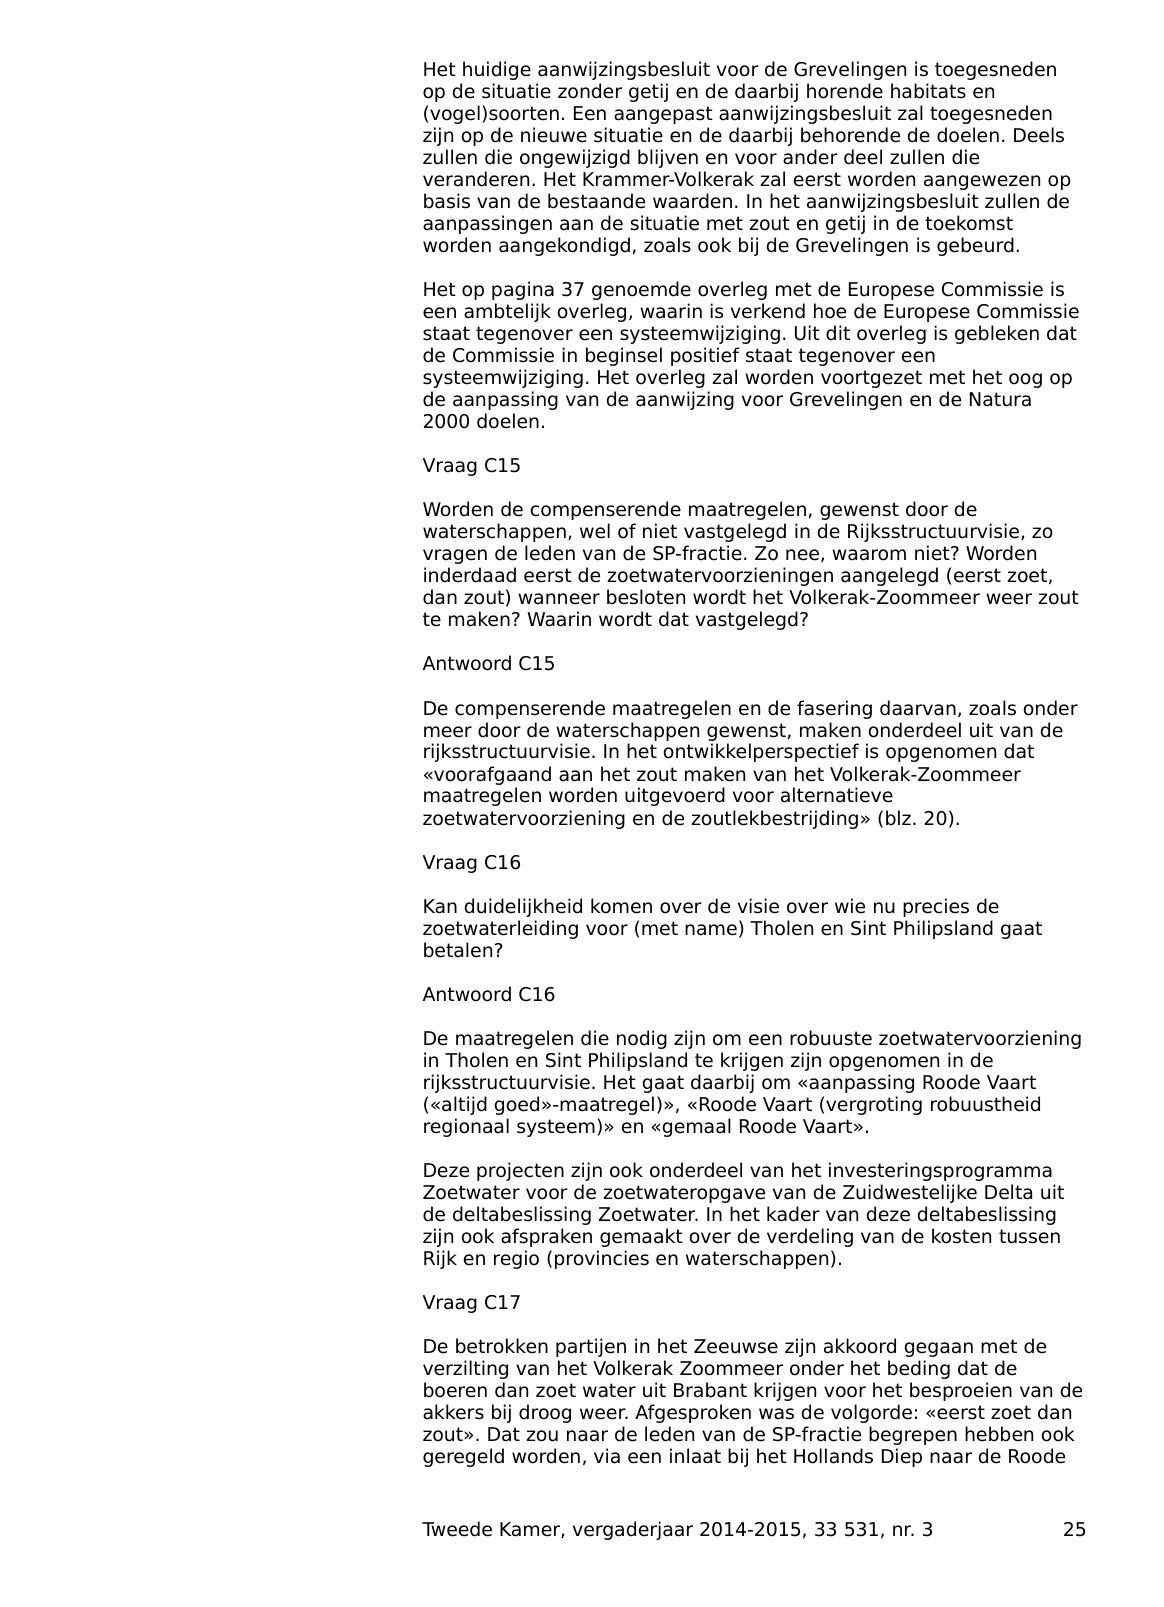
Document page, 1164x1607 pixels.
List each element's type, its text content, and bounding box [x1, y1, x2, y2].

text De compenserende maatregelen en de fasering daarvan, zoals onder meer door de waterschappen gewenst, maken onderdeel uit van de rijksstructuurvisie. In het ontwikkelperspectief is opgenomen dat «voorafgaand aan het zout maken van het Volkerak-Zoommeer maatregelen worden uitgevoerd voor alternatieve zoetwatervoorziening en de zoutlekbestrijding» (blz. 20). [422, 697, 1087, 829]
subtitle Vraag C17 [422, 1292, 1087, 1314]
text Kan duidelijkheid komen over de visie over wie nu precies de zoetwaterleiding voor (met name) Tholen en Sint Philipsland gaat betalen? [422, 896, 1087, 962]
subtitle Vraag C16 [422, 852, 1087, 873]
text Worden de compenserende maatregelen, gewenst door de waterschappen, wel of niet vastgelegd in de Rijksstructuurvisie, zo vragen de leden van de SP-fractie. Zo nee, waarom niet? Worden inderdaad eerst de zoetwatervoorzieningen aangelegd (eerst zoet, dan zout) wanneer besloten wordt het Volkerak-Zoommeer weer zout te maken? Waarin wordt dat vastgelegd? [422, 499, 1087, 631]
text De betrokken partijen in het Zeeuwse zijn akkoord gegaan met de verzilting van het Volkerak Zoommeer onder het beding dat de boeren dan zoet water uit Brabant krijgen voor het besproeien van de akkers bij droog weer. Afgesproken was de volgorde: «eerst zoet dan zout». Dat zou naar de leden van de SP-fractie begrepen hebben ook geregeld worden, via een inlaat bij het Hollands Diep naar de Roode [422, 1336, 1087, 1468]
text Deze projecten zijn ook onderdeel van het investeringsprogramma Zoetwater voor de zoetwateropgave van de Zuidwestelijke Delta uit de deltabeslissing Zoetwater. In het kader van deze deltabeslissing zijn ook afspraken gemaakt over de verdeling van de kosten tussen Rijk en regio (provincies en waterschappen). [422, 1160, 1087, 1270]
text Het huidige aanwijzingsbesluit voor de Grevelingen is toegesneden op de situatie zonder getij en de daarbij horende habitats en (vogel)soorten. Een aangepast aanwijzingsbesluit zal toegesneden zijn op de nieuwe situatie en de daarbij behorende de doelen. Deels zullen die ongewijzigd blijven en voor ander deel zullen die veranderen. Het Krammer-Volkerak zal eerst worden aangewezen op basis van de bestaande waarden. In het aanwijzingsbesluit zullen de aanpassingen aan de situatie met zout en getij in de toekomst worden aangekondigd, zoals ook bij de Grevelingen is gebeurd. [422, 59, 1087, 257]
text De maatregelen die nodig zijn om een robuuste zoetwatervoorziening in Tholen en Sint Philipsland te krijgen zijn opgenomen in de rijksstructuurvisie. Het gaat daarbij om «aanpassing Roode Vaart («altijd goed»-maatregel)», «Roode Vaart (vergroting robuustheid regionaal systeem)» en «gemaal Roode Vaart». [422, 1028, 1087, 1138]
text Het op pagina 37 genoemde overleg met de Europese Commissie is een ambtelijk overleg, waarin is verkend hoe de Europese Commissie staat tegenover een systeemwijziging. Uit dit overleg is gebleken dat de Commissie in beginsel positief staat tegenover een systeemwijziging. Het overleg zal worden voortgezet met het oog op de aanpassing van de aanwijzing voor Grevelingen en de Natura 2000 doelen. [422, 279, 1087, 433]
subtitle Antwoord C16 [422, 984, 1087, 1006]
subtitle Antwoord C15 [422, 653, 1087, 675]
subtitle Vraag C15 [422, 455, 1087, 477]
